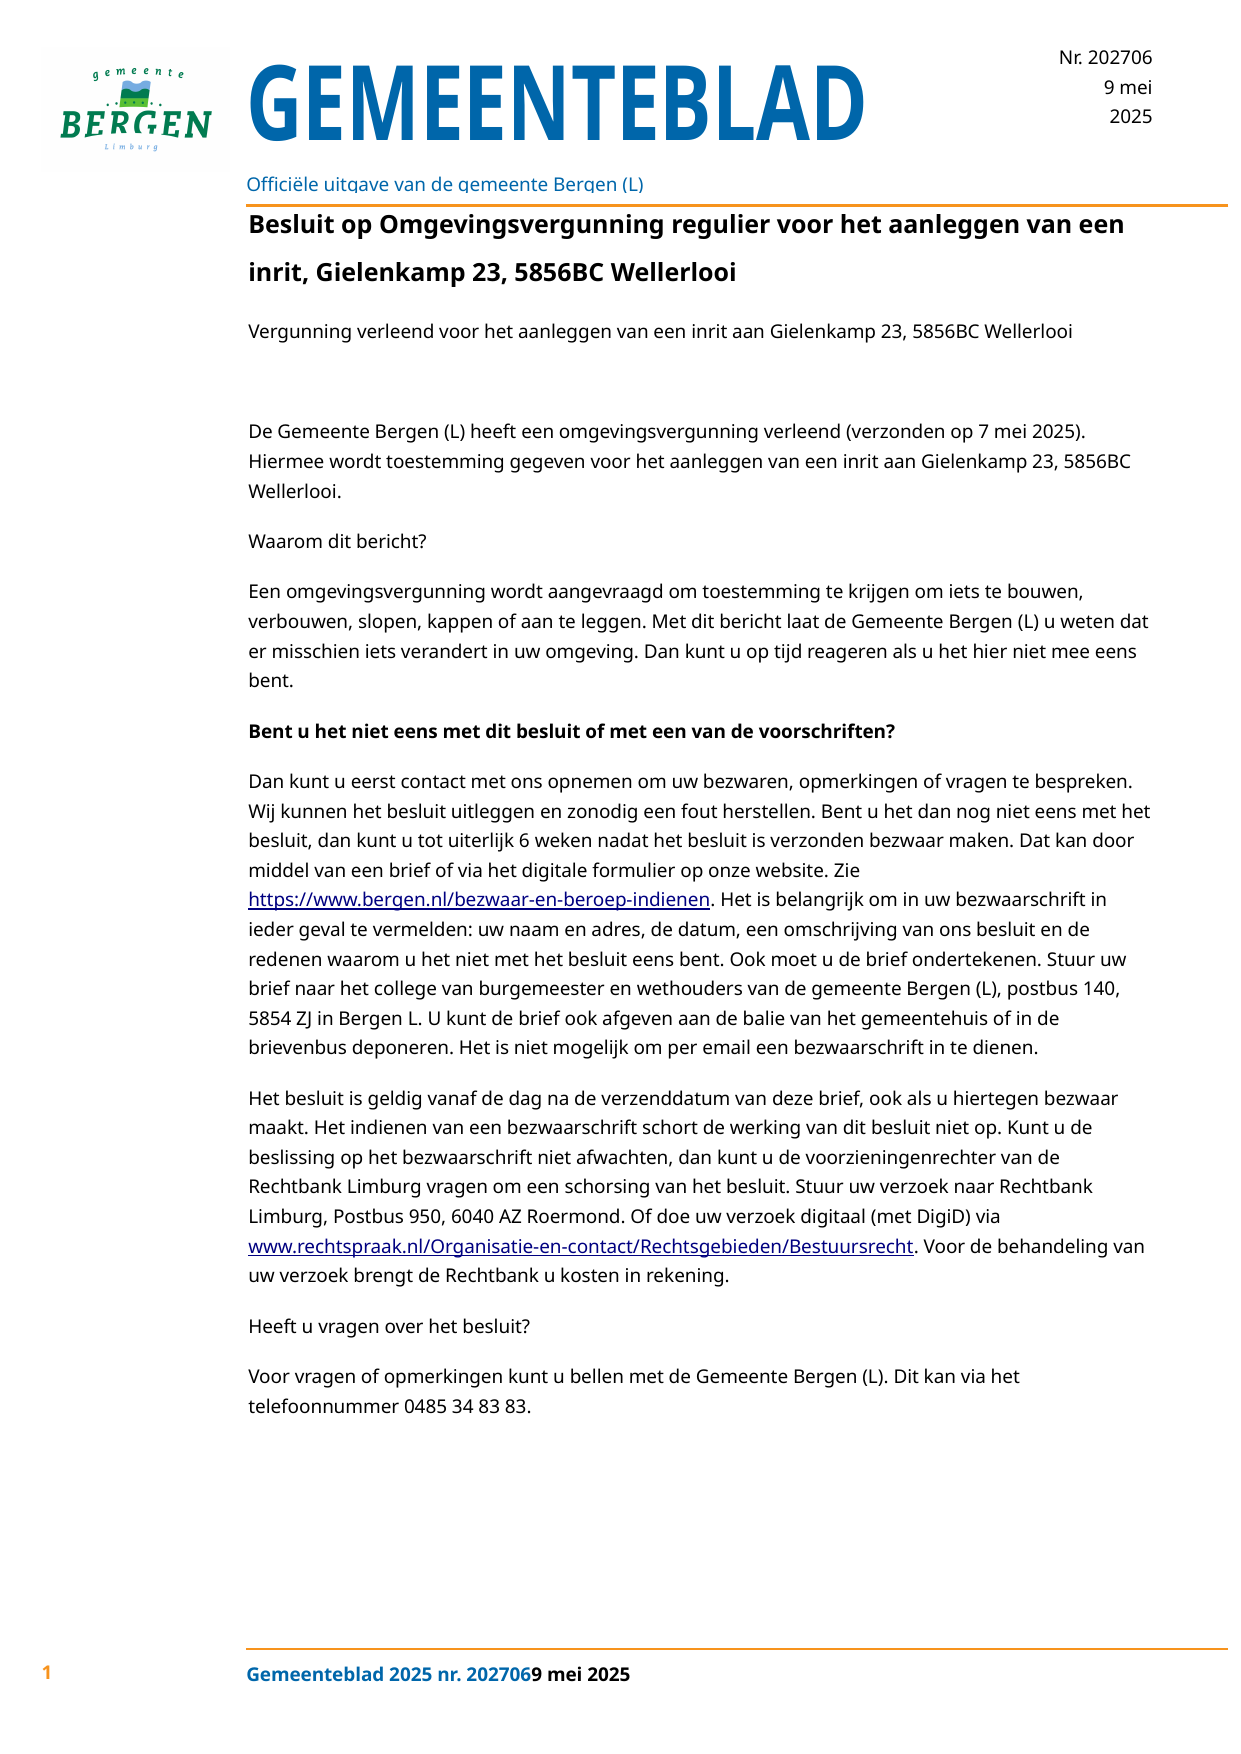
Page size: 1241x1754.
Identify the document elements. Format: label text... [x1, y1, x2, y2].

text Dan kunt u eerst contact met ons opnemen om uw bezwaren, opmerkingen of vragen te bespreken. Wij kunnen het besluit uitleggen en zonodig een fout herstellen. Bent u het dan nog niet eens met het besluit, dan kunt u tot uiterlijk 6 weken nadat het besluit is verzonden bezwaar maken. Dat kan door middel van een brief of via het digitale formulier op onze website. Zie https://www.bergen.nl/bezwaar-en-beroep-indienen. Het is belangrijk om in uw bezwaarschrift in ieder geval te vermelden: uw naam en adres, de datum, een omschrijving van ons besluit en de redenen waarom u het niet met het besluit eens bent. Ook moet u de brief ondertekenen. Stuur uw brief naar het college van burgemeester en wethouders van de gemeente Bergen (L), postbus 140, 5854 ZJ in Bergen L. U kunt de brief ook afgeven aan de balie van het gemeentehuis of in de brievenbus deponeren. Het is niet mogelijk om per email een bezwaarschrift in te dienen. [248, 768, 1152, 1060]
picture [41, 47, 231, 172]
text Vergunning verleend voor het aanleggen van een inrit aan Gielenkamp 23, 5856BC Wellerlooi [248, 318, 1152, 344]
text Besluit op Omgevingsvergunning regulier voor het aanleggen van een inrit, Gielenkamp 23, 5856BC Wellerlooi [248, 207, 1152, 288]
text Bent u het niet eens met dit besluit of met een van de voorschriften? [248, 718, 1152, 744]
text Een omgevingsvergunning wordt aangevraagd om toestemming te krijgen om iets te bouwen, verbouwen, slopen, kappen of aan te leggen. Met dit bericht laat de Gemeente Bergen (L) u weten dat er misschien iets verandert in uw omgeving. Dan kunt u op tijd reageren als u het hier niet mee eens bent. [248, 579, 1152, 693]
text Het besluit is geldig vanaf de dag na de verzenddatum van deze brief, ook als u hiertegen bezwaar maakt. Het indienen van een bezwaarschrift schort de werking van dit besluit niet op. Kunt u de beslissing op het bezwaarschrift niet afwachten, dan kunt u de voorzieningenrechter van de Rechtbank Limburg vragen om een schorsing van het besluit. Stuur uw verzoek naar Rechtbank Limburg, Postbus 950, 6040 AZ Roermond. Of doe uw verzoek digitaal (met DigiD) via www.rechtspraak.nl/Organisatie-en-contact/Rechtsgebieden/Bestuursrecht. Voor de behandeling van uw verzoek brengt de Rechtbank u kosten in rekening. [248, 1085, 1152, 1288]
text Heeft u vragen over het besluit? [248, 1313, 1152, 1339]
text De Gemeente Bergen (L) heeft een omgevingsvergunning verleend (verzonden op 7 mei 2025). Hiermee wordt toestemming gegeven voor het aanleggen van een inrit aan Gielenkamp 23, 5856BC Wellerlooi. [248, 419, 1152, 504]
text Voor vragen of opmerkingen kunt u bellen met de Gemeente Bergen (L). Dit kan via het telefoonnummer 0485 34 83 83. [248, 1363, 1152, 1419]
text Waarom dit bericht? [248, 528, 1152, 554]
